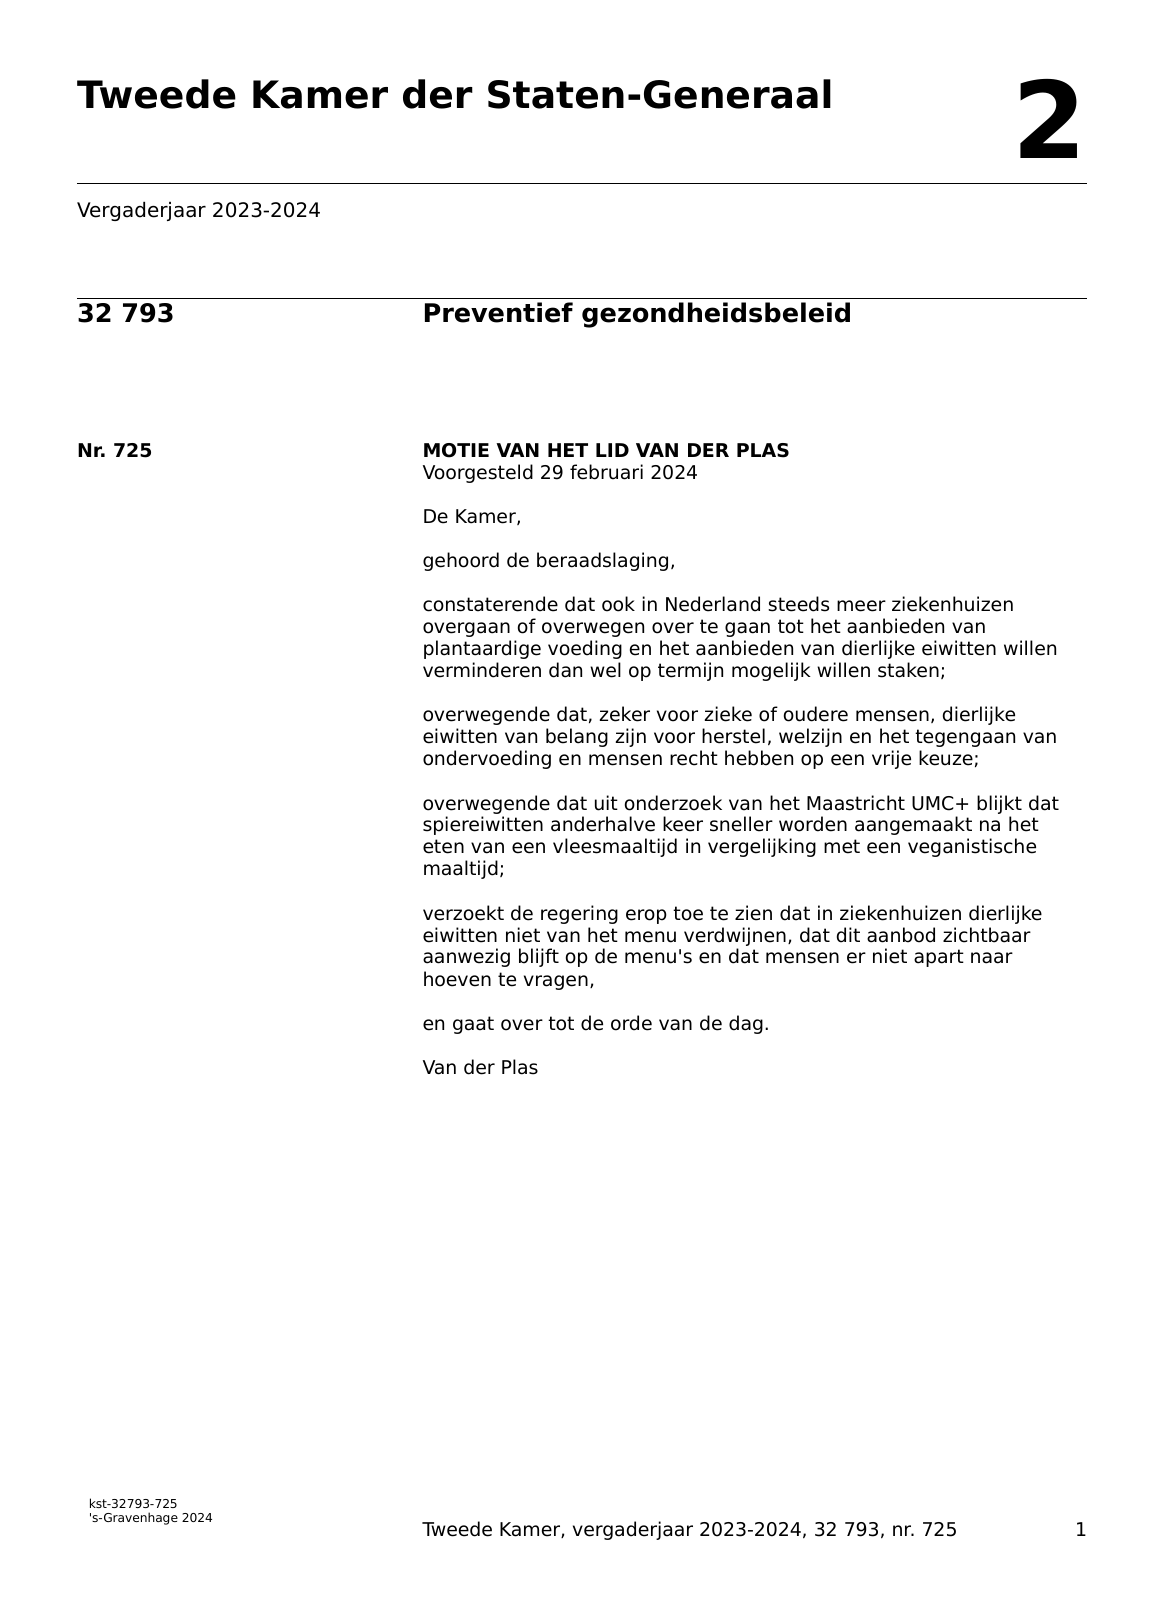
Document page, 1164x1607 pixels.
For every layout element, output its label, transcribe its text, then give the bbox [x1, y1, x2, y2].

text kst-32793-725 [88, 1497, 323, 1511]
text en gaat over tot de orde van de dag. [422, 1013, 1087, 1034]
table_cell Vergaderjaar 2023-2024 [77, 184, 1087, 298]
text overwegende dat, zeker voor zieke of oudere mensen, dierlijke eiwitten van belang zijn voor herstel, welzijn en het tegengaan van ondervoeding en mensen recht hebben op een vrije keuze; [422, 704, 1087, 770]
text verzoekt de regering erop toe te zien dat in ziekenhuizen dierlijke eiwitten niet van het menu verdwijnen, dat dit aanbod zichtbaar aanwezig blijft op de menu's en dat mensen er niet apart naar hoeven te vragen, [422, 902, 1087, 990]
table_header Tweede Kamer der Staten-Generaal [77, 59, 886, 183]
text constaterende dat ook in Nederland steeds meer ziekenhuizen overgaan of overwegen over te gaan tot het aanbieden van plantaardige voeding en het aanbieden van dierlijke eiwitten willen verminderen dan wel op termijn mogelijk willen staken; [422, 594, 1087, 682]
text overwegende dat uit onderzoek van het Maastricht UMC+ blijkt dat spiereiwitten anderhalve keer sneller worden aangemaakt na het eten van een vleesmaaltijd in vergelijking met een veganistische maaltijd; [422, 792, 1087, 880]
text 's-Gravenhage 2024 [88, 1511, 323, 1525]
table_header 2 [886, 59, 1087, 183]
text De Kamer, [422, 506, 1087, 528]
subtitle Nr. 725 MOTIE VAN HET LID VAN DER PLAS [77, 440, 1087, 462]
text Voorgesteld 29 februari 2024 [422, 462, 1087, 484]
text Van der Plas [422, 1057, 1087, 1079]
subtitle 32 793 Preventief gezondheidsbeleid [77, 299, 1087, 329]
text gehoord de beraadslaging, [422, 550, 1087, 572]
